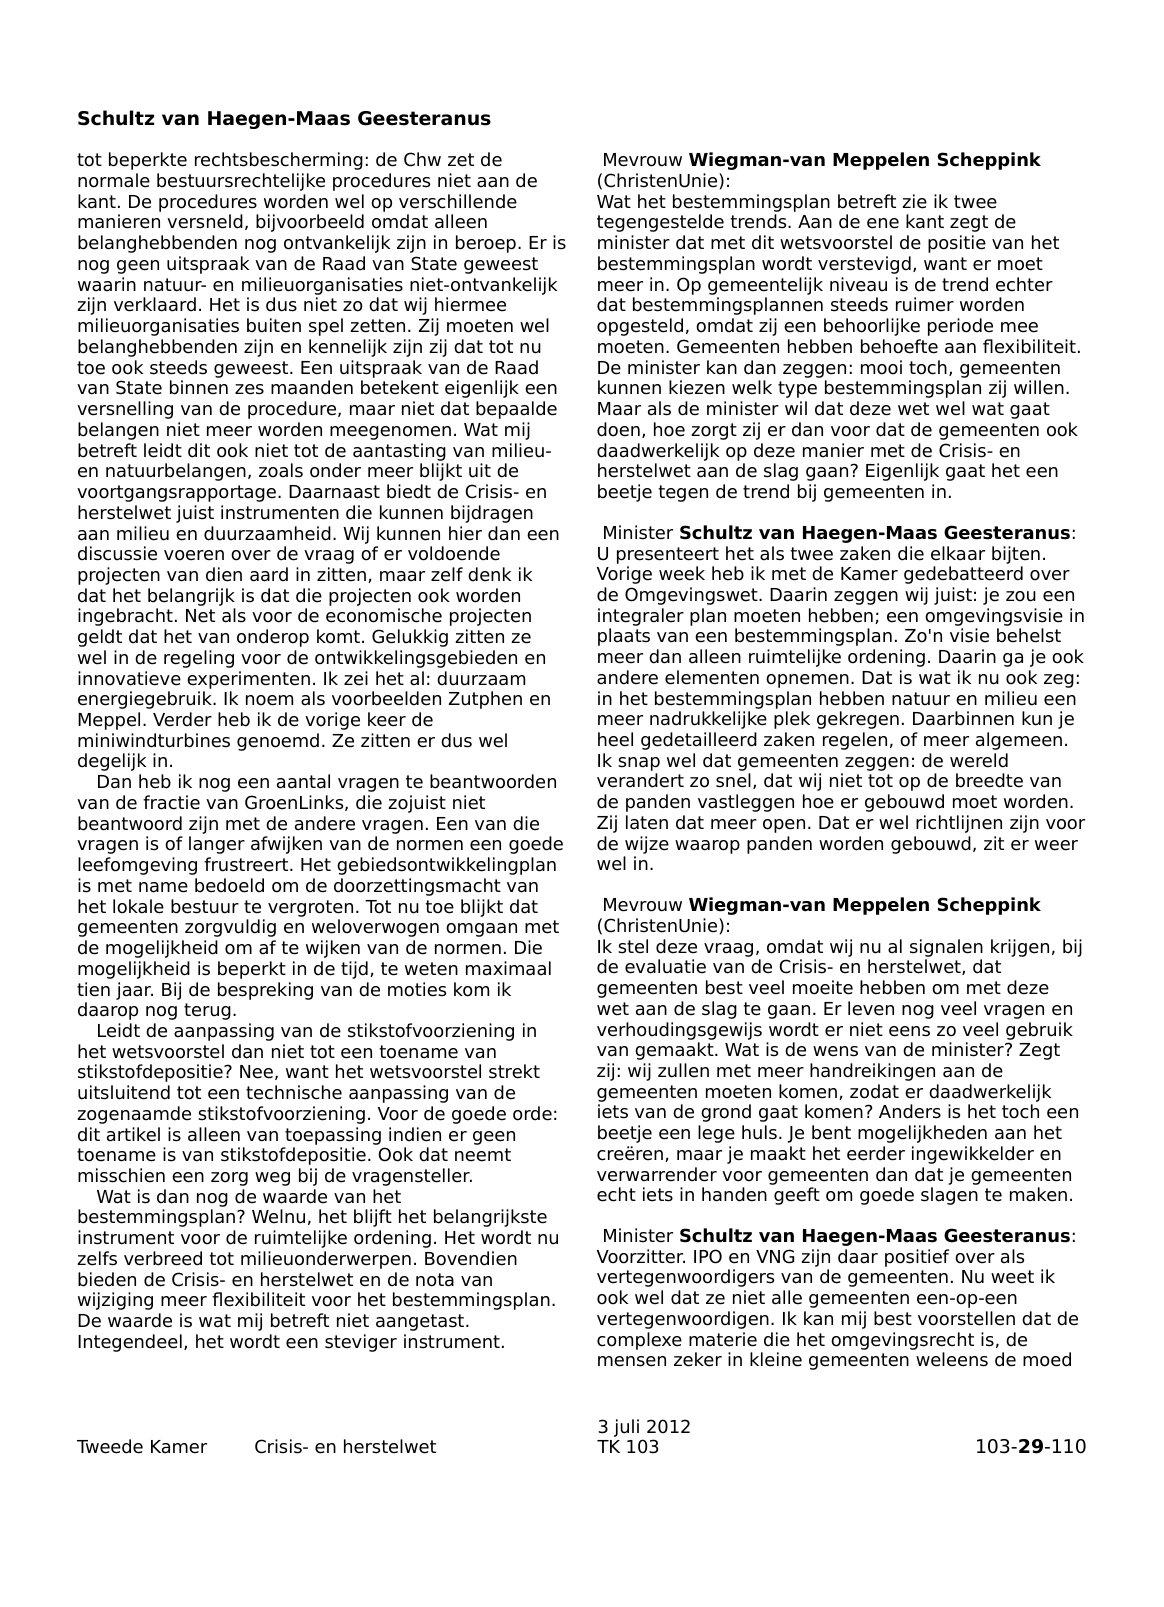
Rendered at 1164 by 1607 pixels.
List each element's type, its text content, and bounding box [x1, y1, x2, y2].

text Dan heb ik nog een aantal vragen te beantwoorden van de fractie van GroenLinks, die zojuist niet beantwoord zijn met de andere vragen. Een van die vragen is of langer afwijken van de normen een goede leefomgeving frustreert. Het gebiedsontwikkelingplan is met name bedoeld om de doorzettingsmacht van het lokale bestuur te vergroten. Tot nu toe blijkt dat gemeenten zorgvuldig en weloverwogen omgaan met de mogelijkheid om af te wijken van de normen. Die mogelijkheid is beperkt in de tijd, te weten maximaal tien jaar. Bij de bespreking van de moties kom ik daarop nog terug. [77, 772, 567, 1021]
text tot beperkte rechtsbescherming: de Chw zet de normale bestuursrechtelijke procedures niet aan de kant. De procedures worden wel op verschillende manieren versneld, bijvoorbeeld omdat alleen belanghebbenden nog ontvankelijk zijn in beroep. Er is nog geen uitspraak van de Raad van State geweest waarin natuur- en milieuorganisaties niet-ontvankelijk zijn verklaard. Het is dus niet zo dat wij hiermee milieuorganisaties buiten spel zetten. Zij moeten wel belanghebbenden zijn en kennelijk zijn zij dat tot nu toe ook steeds geweest. Een uitspraak van de Raad van State binnen zes maanden betekent eigenlijk een versnelling van de procedure, maar niet dat bepaalde belangen niet meer worden meegenomen. Wat mij betreft leidt dit ook niet tot de aantasting van milieu- en natuurbelangen, zoals onder meer blijkt uit de voortgangsrapportage. Daarnaast biedt de Crisis- en herstelwet juist instrumenten die kunnen bijdragen aan milieu en duurzaamheid. Wij kunnen hier dan een discussie voeren over de vraag of er voldoende projecten van dien aard in zitten, maar zelf denk ik dat het belangrijk is dat die projecten ook worden ingebracht. Net als voor de economische projecten geldt dat het van onderop komt. Gelukkig zitten ze wel in de regeling voor de ontwikkelingsgebieden en innovatieve experimenten. Ik zei het al: duurzaam energiegebruik. Ik noem als voorbeelden Zutphen en Meppel. Verder heb ik de vorige keer de miniwindturbines genoemd. Ze zitten er dus wel degelijk in. [77, 150, 567, 772]
text Minister Schultz van Haegen-Maas Geesteranus: [596, 1226, 1087, 1247]
text Mevrouw Wiegman-van Meppelen Scheppink (ChristenUnie): [596, 150, 1087, 192]
text Minister Schultz van Haegen-Maas Geesteranus: [596, 523, 1087, 543]
text Wat is dan nog de waarde van het bestemmingsplan? Welnu, het blijft het belangrijkste instrument voor de ruimtelijke ordening. Het wordt nu zelfs verbreed tot milieuonderwerpen. Bovendien bieden de Crisis- en herstelwet en de nota van wijziging meer flexibiliteit voor het bestemmingsplan. De waarde is wat mij betreft niet aangetast. Integendeel, het wordt een steviger instrument. [77, 1187, 567, 1352]
text Wat het bestemmingsplan betreft zie ik twee tegengestelde trends. Aan de ene kant zegt de minister dat met dit wetsvoorstel de positie van het bestemmingsplan wordt verstevigd, want er moet meer in. Op gemeentelijk niveau is de trend echter dat bestemmingsplannen steeds ruimer worden opgesteld, omdat zij een behoorlijke periode mee moeten. Gemeenten hebben behoefte aan flexibiliteit. De minister kan dan zeggen: mooi toch, gemeenten kunnen kiezen welk type bestemmingsplan zij willen. Maar als de minister wil dat deze wet wel wat gaat doen, hoe zorgt zij er dan voor dat de gemeenten ook daadwerkelijk op deze manier met de Crisis- en herstelwet aan de slag gaan? Eigenlijk gaat het een beetje tegen de trend bij gemeenten in. [596, 192, 1087, 503]
text Mevrouw Wiegman-van Meppelen Scheppink (ChristenUnie): [596, 895, 1087, 936]
text Ik stel deze vraag, omdat wij nu al signalen krijgen, bij de evaluatie van de Crisis- en herstelwet, dat gemeenten best veel moeite hebben om met deze wet aan de slag te gaan. Er leven nog veel vragen en verhoudingsgewijs wordt er niet eens zo veel gebruik van gemaakt. Wat is de wens van de minister? Zegt zij: wij zullen met meer handreikingen aan de gemeenten moeten komen, zodat er daadwerkelijk iets van de grond gaat komen? Anders is het toch een beetje een lege huls. Je bent mogelijkheden aan het creëren, maar je maakt het eerder ingewikkelder en verwarrender voor gemeenten dan dat je gemeenten echt iets in handen geeft om goede slagen te maken. [596, 936, 1087, 1206]
text Voorzitter. IPO en VNG zijn daar positief over als vertegenwoordigers van de gemeenten. Nu weet ik ook wel dat ze niet alle gemeenten een-op-een vertegenwoordigen. Ik kan mij best voorstellen dat de complexe materie die het omgevingsrecht is, de mensen zeker in kleine gemeenten weleens de moed [596, 1247, 1087, 1371]
text U presenteert het als twee zaken die elkaar bijten. Vorige week heb ik met de Kamer gedebatteerd over de Omgevingswet. Daarin zeggen wij juist: je zou een integraler plan moeten hebben; een omgevingsvisie in plaats van een bestemmingsplan. Zo'n visie behelst meer dan alleen ruimtelijke ordening. Daarin ga je ook andere elementen opnemen. Dat is wat ik nu ook zeg: in het bestemmingsplan hebben natuur en milieu een meer nadrukkelijke plek gekregen. Daarbinnen kun je heel gedetailleerd zaken regelen, of meer algemeen. Ik snap wel dat gemeenten zeggen: de wereld verandert zo snel, dat wij niet tot op de breedte van de panden vastleggen hoe er gebouwd moet worden. Zij laten dat meer open. Dat er wel richtlijnen zijn voor de wijze waarop panden worden gebouwd, zit er weer wel in. [596, 543, 1087, 875]
text Leidt de aanpassing van de stikstofvoorziening in het wetsvoorstel dan niet tot een toename van stikstofdepositie? Nee, want het wetsvoorstel strekt uitsluitend tot een technische aanpassing van de zogenaamde stikstofvoorziening. Voor de goede orde: dit artikel is alleen van toepassing indien er geen toename is van stikstofdepositie. Ook dat neemt misschien een zorg weg bij de vragensteller. [77, 1021, 567, 1187]
